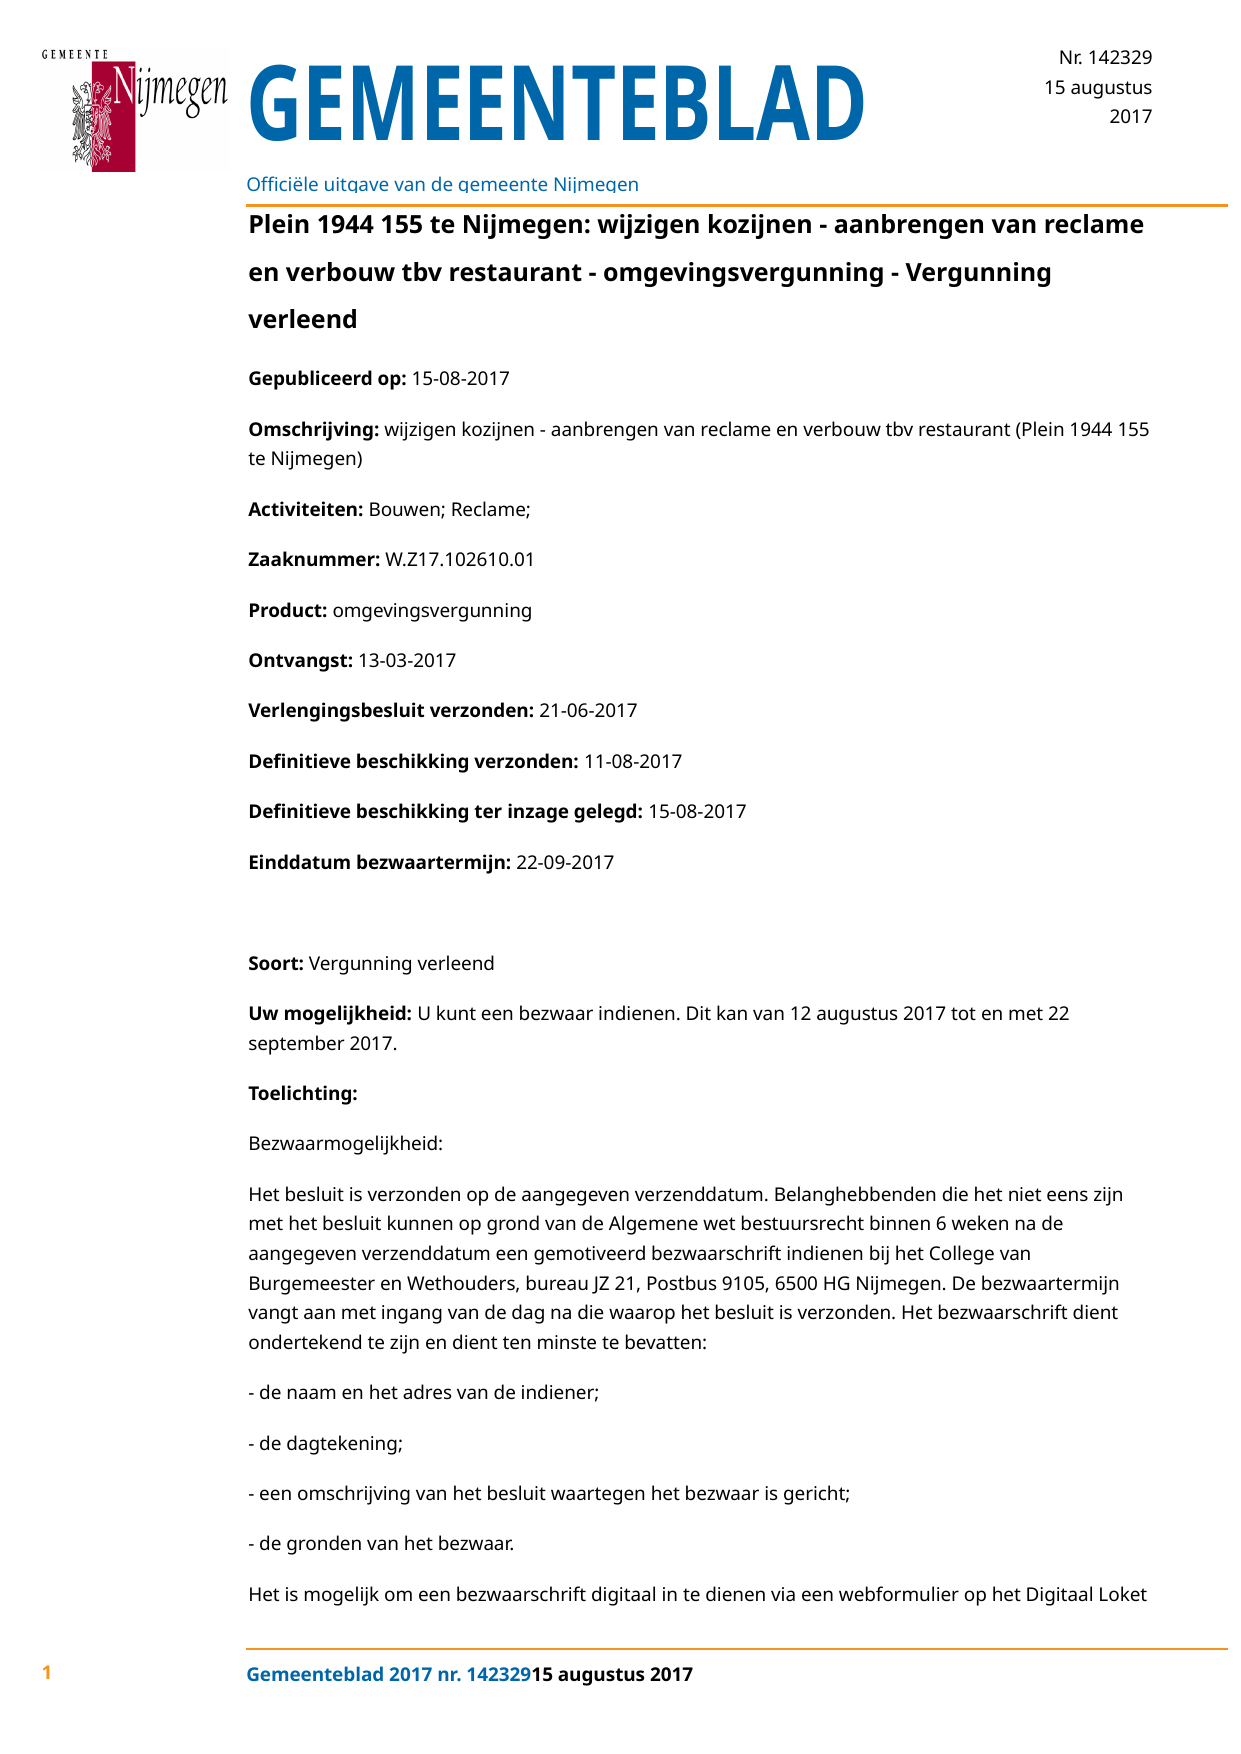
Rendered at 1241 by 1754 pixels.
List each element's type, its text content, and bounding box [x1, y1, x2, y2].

text Activiteiten: Bouwen; Reclame; [248, 496, 1152, 522]
text Zaaknummer: W.Z17.102610.01 [248, 546, 1152, 572]
text Definitieve beschikking verzonden: 11-08-2017 [248, 748, 1152, 774]
text Gepubliceerd op: 15-08-2017 [248, 366, 1152, 391]
text Het is mogelijk om een bezwaarschrift digitaal in te dienen via een webformulier op het Digitaal Loket [248, 1581, 1152, 1607]
text Plein 1944 155 te Nijmegen: wijzigen kozijnen - aanbrengen van reclame en verbouw tbv restaurant - omgevingsvergunning - Vergunning verleend [248, 207, 1152, 336]
picture [41, 47, 231, 172]
text - de dagtekening; [248, 1430, 1152, 1455]
text - een omschrijving van het besluit waartegen het bezwaar is gericht; [248, 1480, 1152, 1506]
text Omschrijving: wijzigen kozijnen - aanbrengen van reclame en verbouw tbv restaurant (Plein 1944 155 te Nijmegen) [248, 416, 1152, 471]
text Einddatum bezwaartermijn: 22-09-2017 [248, 849, 1152, 874]
text Toelichting: [248, 1080, 1152, 1106]
text Uw mogelijkheid: U kunt een bezwaar indienen. Dit kan van 12 augustus 2017 tot en met 22 september 2017. [248, 1000, 1152, 1055]
text Definitieve beschikking ter inzage gelegd: 15-08-2017 [248, 798, 1152, 824]
text Het besluit is verzonden op de aangegeven verzenddatum. Belanghebbenden die het niet eens zijn met het besluit kunnen op grond van de Algemene wet bestuursrecht binnen 6 weken na de aangegeven verzenddatum een gemotiveerd bezwaarschrift indienen bij het College van Burgemeester en Wethouders, bureau JZ 21, Postbus 9105, 6500 HG Nijmegen. De bezwaartermijn vangt aan met ingang van de dag na die waarop het besluit is verzonden. Het bezwaarschrift dient ondertekend te zijn en dient ten minste te bevatten: [248, 1181, 1152, 1354]
text - de gronden van het bezwaar. [248, 1531, 1152, 1556]
text Product: omgevingsvergunning [248, 597, 1152, 622]
text Bezwaarmogelijkheid: [248, 1131, 1152, 1156]
text Ontvangst: 13-03-2017 [248, 647, 1152, 673]
text - de naam en het adres van de indiener; [248, 1379, 1152, 1405]
text Soort: Vergunning verleend [248, 950, 1152, 975]
text Verlengingsbesluit verzonden: 21-06-2017 [248, 698, 1152, 723]
